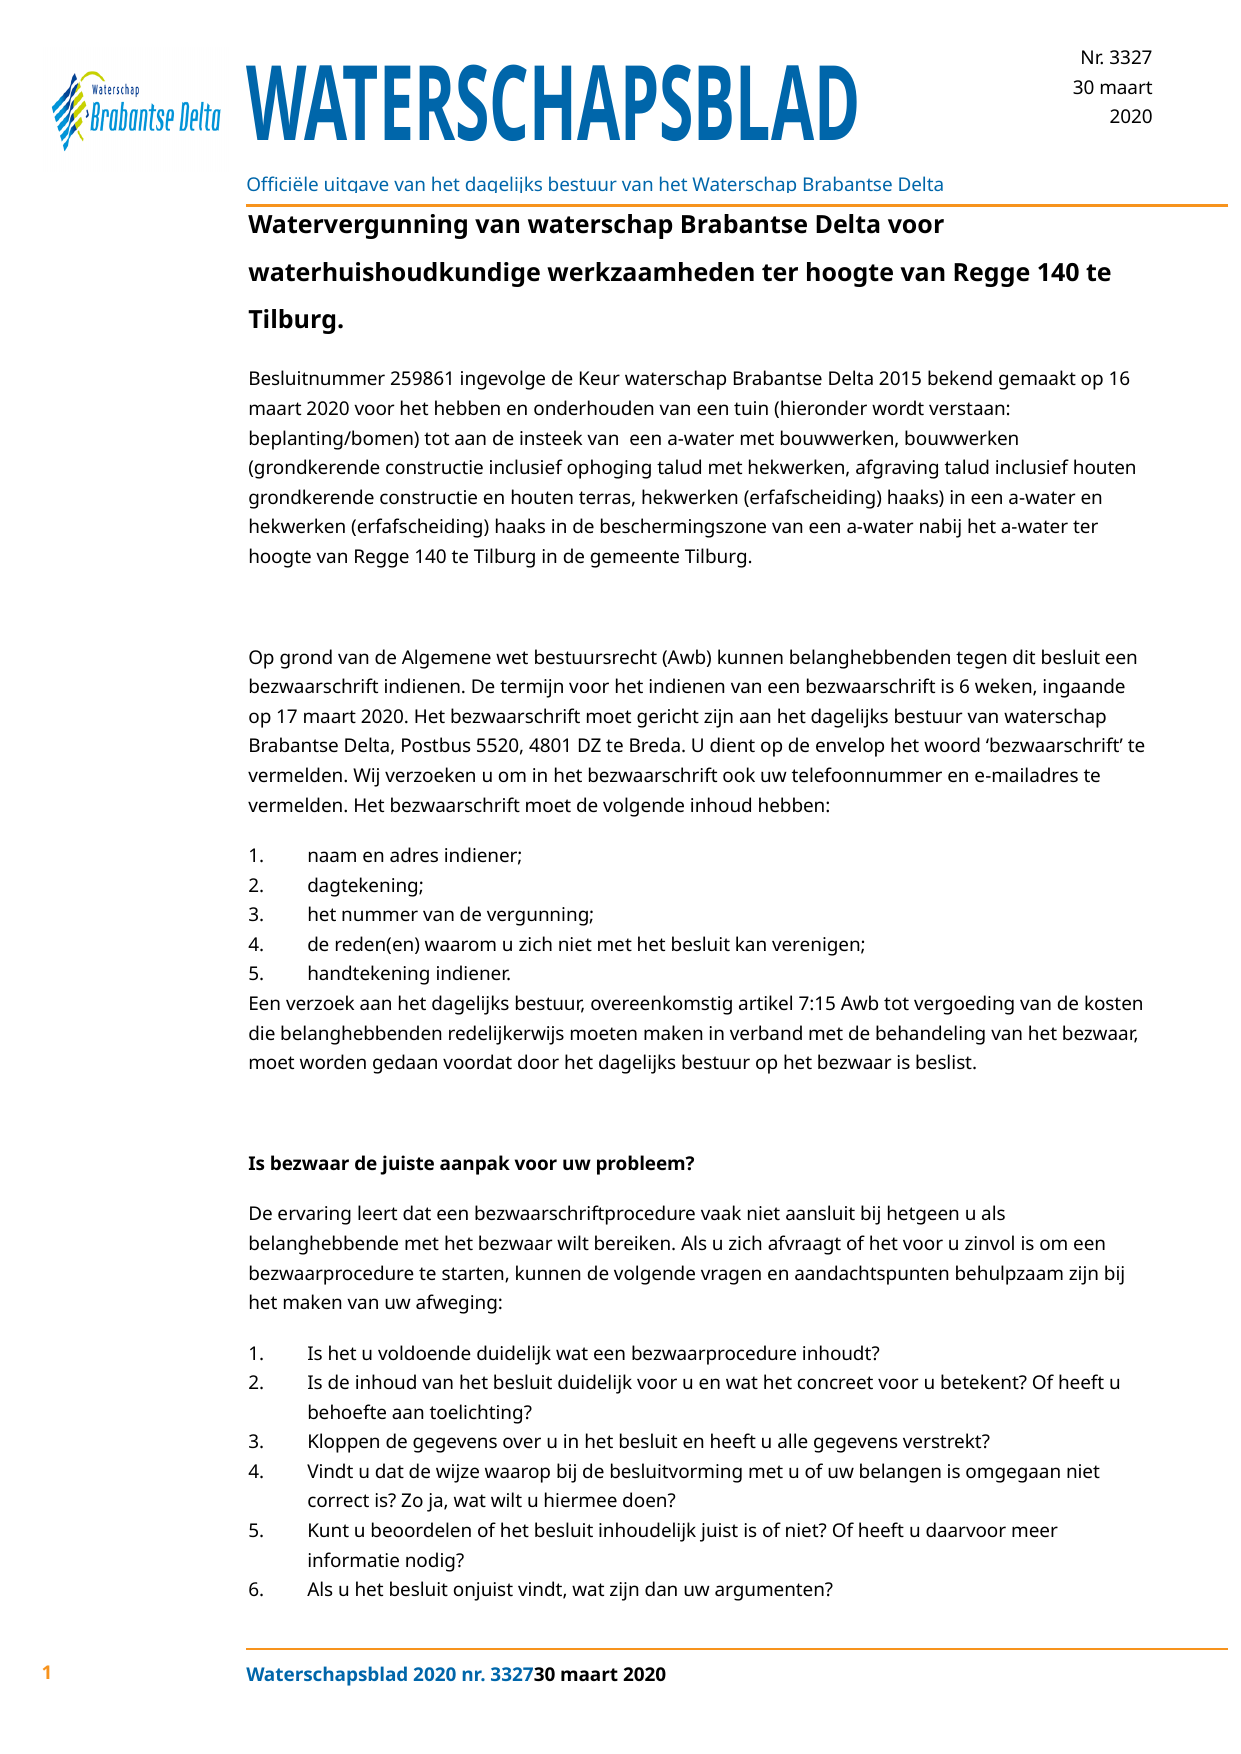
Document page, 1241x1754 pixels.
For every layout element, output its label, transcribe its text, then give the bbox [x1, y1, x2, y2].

text Op grond van de Algemene wet bestuursrecht (Awb) kunnen belanghebbenden tegen dit besluit een bezwaarschrift indienen. De termijn voor het indienen van een bezwaarschrift is 6 weken, ingaande op 17 maart 2020. Het bezwaarschrift moet gericht zijn aan het dagelijks bestuur van waterschap Brabantse Delta, Postbus 5520, 4801 DZ te Breda. U dient op de envelop het woord ‘bezwaarschrift’ te vermelden. Wij verzoeken u om in het bezwaarschrift ook uw telefoonnummer en e‑mailadres te vermelden. Het bezwaarschrift moet de volgende inhoud hebben: [248, 644, 1152, 817]
list handtekening indiener. [248, 961, 1152, 986]
list dagtekening; [248, 872, 1152, 897]
list Kunt u beoordelen of het besluit inhoudelijk juist is of niet? Of heeft u daarvoor meer informatie nodig? [248, 1517, 1152, 1572]
text Een verzoek aan het dagelijks bestuur, overeenkomstig artikel 7:15 Awb tot vergoeding van de kosten die belanghebbenden redelijkerwijs moeten maken in verband met de behandeling van het bezwaar, moet worden gedaan voordat door het dagelijks bestuur op het bezwaar is beslist. [248, 990, 1152, 1075]
list Kloppen de gegevens over u in het besluit en heeft u alle gegevens verstrekt? [248, 1428, 1152, 1454]
list Is de inhoud van het besluit duidelijk voor u en wat het concreet voor u betekent? Of heeft u behoefte aan toelichting? [248, 1369, 1152, 1424]
list het nummer van de vergunning; [248, 901, 1152, 927]
list naam en adres indiener; [248, 842, 1152, 868]
list Vindt u dat de wijze waarop bij de besluitvorming met u of uw belangen is omgegaan niet correct is? Zo ja, wat wilt u hiermee doen? [248, 1458, 1152, 1513]
picture [41, 47, 231, 172]
list Is het u voldoende duidelijk wat een bezwaarprocedure inhoudt? [248, 1340, 1152, 1365]
list de reden(en) waarom u zich niet met het besluit kan verenigen; [248, 931, 1152, 957]
text Besluitnummer 259861 ingevolge de Keur waterschap Brabantse Delta 2015 bekend gemaakt op 16 maart 2020 voor het hebben en onderhouden van een tuin (hieronder wordt verstaan: beplanting/bomen) tot aan de insteek van een a-water met bouwwerken, bouwwerken (grondkerende constructie inclusief ophoging talud met hekwerken, afgraving talud inclusief houten grondkerende constructie en houten terras, hekwerken (erfafscheiding) haaks) in een a-water en hekwerken (erfafscheiding) haaks in de beschermingszone van een a-water nabij het a-water ter hoogte van Regge 140 te Tilburg in de gemeente Tilburg. [248, 366, 1152, 569]
text Is bezwaar de juiste aanpak voor uw probleem? [248, 1150, 1152, 1176]
text Watervergunning van waterschap Brabantse Delta voor waterhuishoudkundige werkzaamheden ter hoogte van Regge 140 te Tilburg. [248, 207, 1152, 336]
text De ervaring leert dat een bezwaarschriftprocedure vaak niet aansluit bij hetgeen u als belanghebbende met het bezwaar wilt bereiken. Als u zich afvraagt of het voor u zinvol is om een bezwaarprocedure te starten, kunnen de volgende vragen en aandachtspunten behulpzaam zijn bij het maken van uw afweging: [248, 1201, 1152, 1315]
list Als u het besluit onjuist vindt, wat zijn dan uw argumenten? [248, 1576, 1152, 1602]
